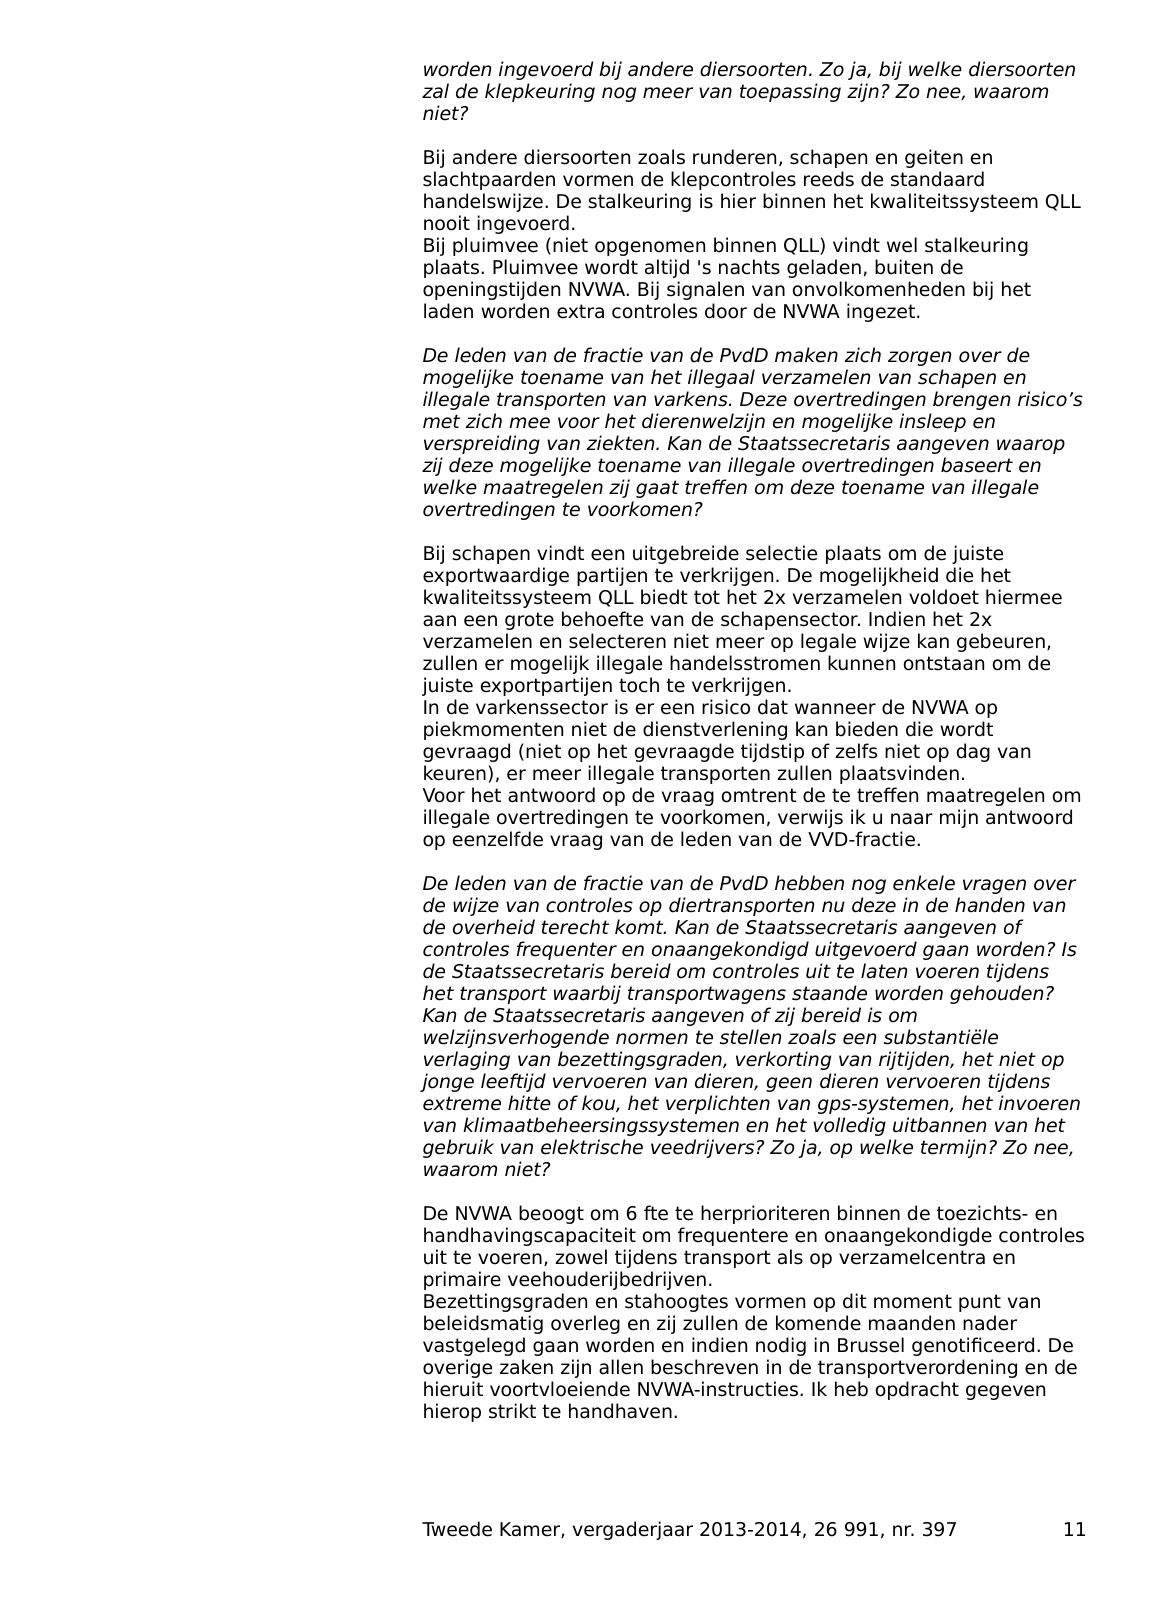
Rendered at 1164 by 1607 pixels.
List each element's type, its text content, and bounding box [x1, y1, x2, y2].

text Bij andere diersoorten zoals runderen, schapen en geiten en slachtpaarden vormen de klepcontroles reeds de standaard handelswijze. De stalkeuring is hier binnen het kwaliteitssysteem QLL nooit ingevoerd. [422, 147, 1087, 235]
text In de varkenssector is er een risico dat wanneer de NVWA op piekmomenten niet de dienstverlening kan bieden die wordt gevraagd (niet op het gevraagde tijdstip of zelfs niet op dag van keuren), er meer illegale transporten zullen plaatsvinden. [422, 697, 1087, 785]
text De leden van de fractie van de PvdD hebben nog enkele vragen over de wijze van controles op diertransporten nu deze in de handen van de overheid terecht komt. Kan de Staatssecretaris aangeven of controles frequenter en onaangekondigd uitgevoerd gaan worden? Is de Staatssecretaris bereid om controles uit te laten voeren tijdens het transport waarbij transportwagens staande worden gehouden? Kan de Staatssecretaris aangeven of zij bereid is om welzijnsverhogende normen te stellen zoals een substantiële verlaging van bezettingsgraden, verkorting van rijtijden, het niet op jonge leeftijd vervoeren van dieren, geen dieren vervoeren tijdens extreme hitte of kou, het verplichten van gps-systemen, het invoeren van klimaatbeheersingssystemen en het volledig uitbannen van het gebruik van elektrische veedrijvers? Zo ja, op welke termijn? Zo nee, waarom niet? [422, 873, 1087, 1181]
text worden ingevoerd bij andere diersoorten. Zo ja, bij welke diersoorten zal de klepkeuring nog meer van toepassing zijn? Zo nee, waarom niet? [422, 59, 1087, 125]
text Bij schapen vindt een uitgebreide selectie plaats om de juiste exportwaardige partijen te verkrijgen. De mogelijkheid die het kwaliteitssysteem QLL biedt tot het 2x verzamelen voldoet hiermee aan een grote behoefte van de schapensector. Indien het 2x verzamelen en selecteren niet meer op legale wijze kan gebeuren, zullen er mogelijk illegale handelsstromen kunnen ontstaan om de juiste exportpartijen toch te verkrijgen. [422, 543, 1087, 697]
text Voor het antwoord op de vraag omtrent de te treffen maatregelen om illegale overtredingen te voorkomen, verwijs ik u naar mijn antwoord op eenzelfde vraag van de leden van de VVD-fractie. [422, 785, 1087, 851]
text De leden van de fractie van de PvdD maken zich zorgen over de mogelijke toename van het illegaal verzamelen van schapen en illegale transporten van varkens. Deze overtredingen brengen risico’s met zich mee voor het dierenwelzijn en mogelijke insleep en verspreiding van ziekten. Kan de Staatssecretaris aangeven waarop zij deze mogelijke toename van illegale overtredingen baseert en welke maatregelen zij gaat treffen om deze toename van illegale overtredingen te voorkomen? [422, 345, 1087, 521]
text De NVWA beoogt om 6 fte te herprioriteren binnen de toezichts- en handhavingscapaciteit om frequentere en onaangekondigde controles uit te voeren, zowel tijdens transport als op verzamelcentra en primaire veehouderijbedrijven. [422, 1203, 1087, 1291]
text Bij pluimvee (niet opgenomen binnen QLL) vindt wel stalkeuring plaats. Pluimvee wordt altijd 's nachts geladen, buiten de openingstijden NVWA. Bij signalen van onvolkomenheden bij het laden worden extra controles door de NVWA ingezet. [422, 235, 1087, 323]
text Bezettingsgraden en stahoogtes vormen op dit moment punt van beleidsmatig overleg en zij zullen de komende maanden nader vastgelegd gaan worden en indien nodig in Brussel genotificeerd. De overige zaken zijn allen beschreven in de transportverordening en de hieruit voortvloeiende NVWA-instructies. Ik heb opdracht gegeven hierop strikt te handhaven. [422, 1291, 1087, 1423]
